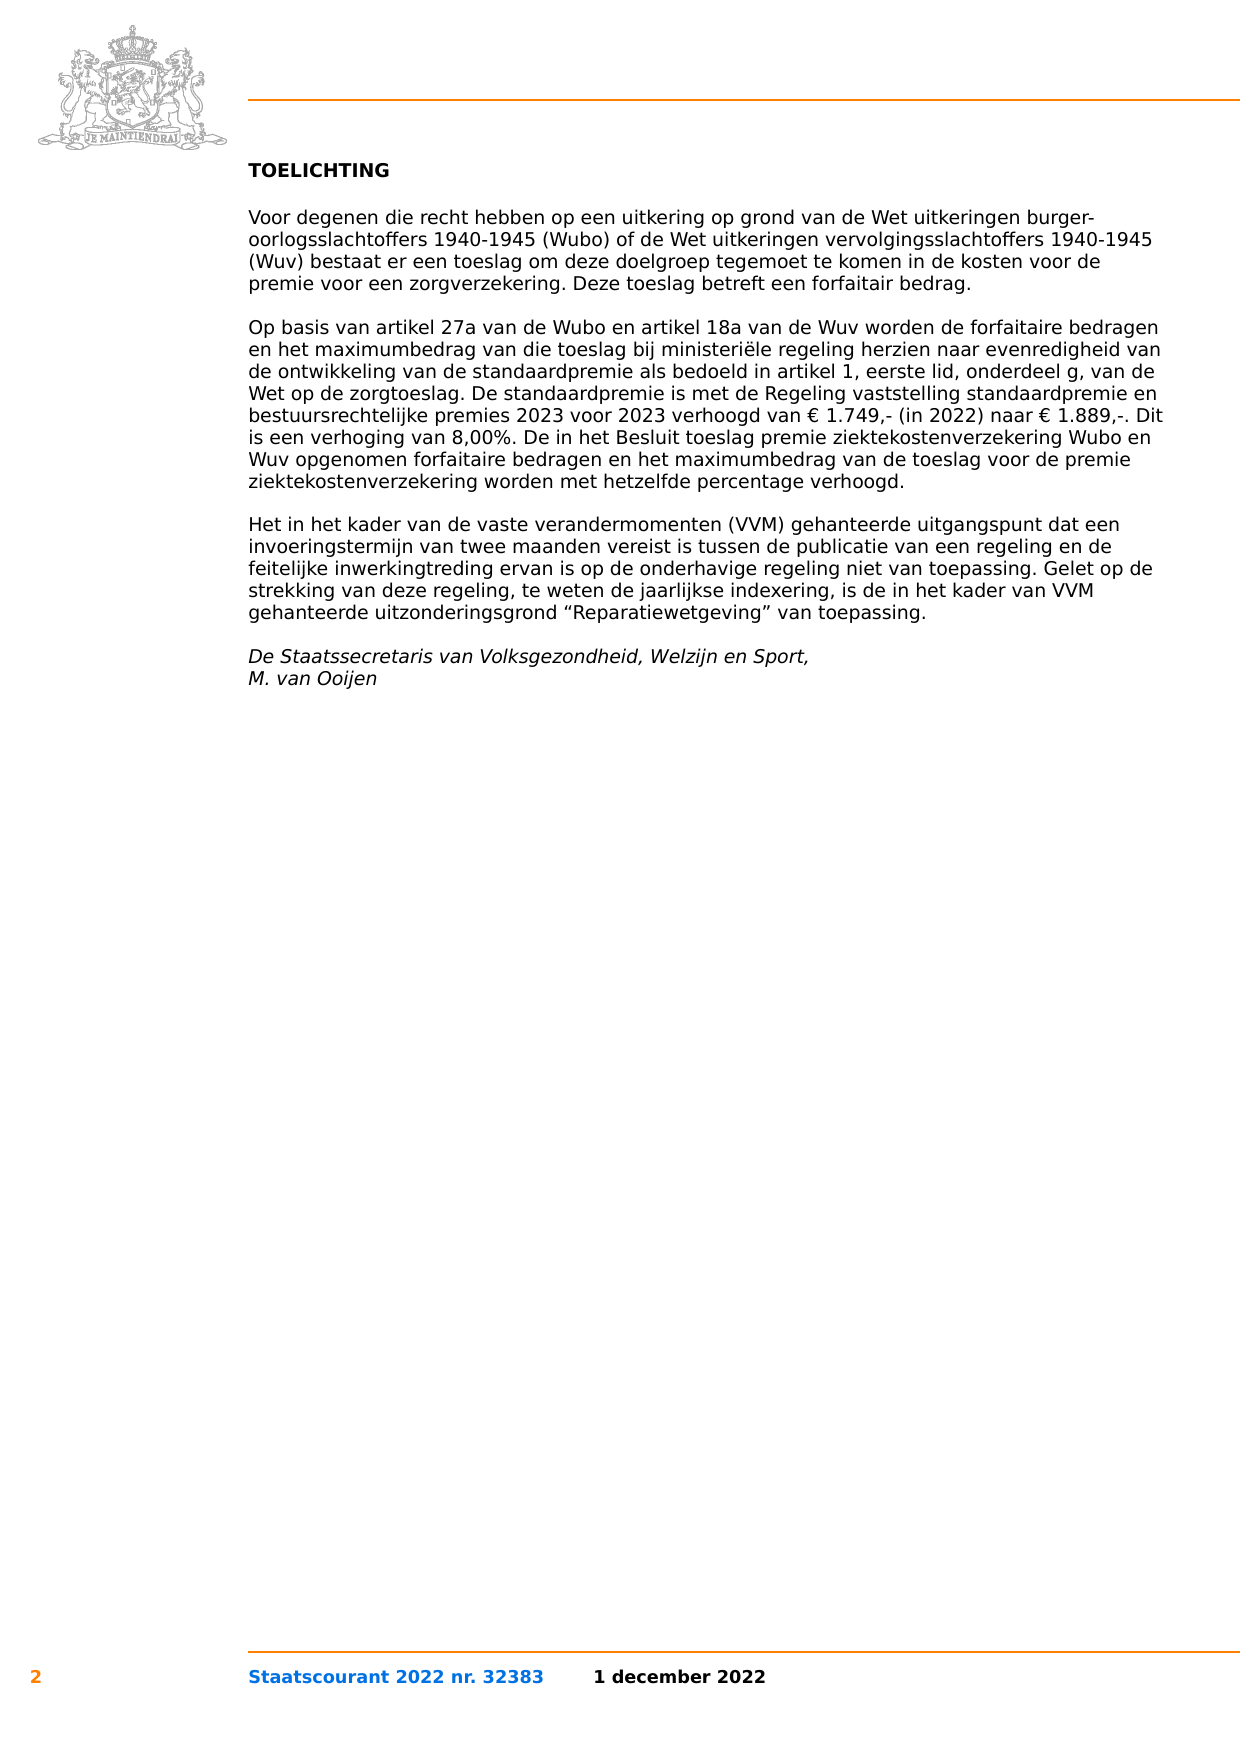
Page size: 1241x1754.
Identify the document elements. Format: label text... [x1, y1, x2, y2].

text Het in het kader van de vaste verandermomenten (VVM) gehanteerde uitgangspunt dat een invoeringstermijn van twee maanden vereist is tussen de publicatie van een regeling en de feitelijke inwerkingtreding ervan is op de onderhavige regeling niet van toepassing. Gelet op de strekking van deze regeling, te weten de jaarlijkse indexering, is de in het kader van VVM gehanteerde uitzonderingsgrond “Reparatiewetgeving” van toepassing. [248, 514, 1163, 624]
text Voor degenen die recht hebben op een uitkering op grond van de Wet uitkeringen burger-oorlogsslachtoffers 1940-1945 (Wubo) of de Wet uitkeringen vervolgingsslachtoffers 1940-1945 (Wuv) bestaat er een toeslag om deze doelgroep tegemoet te komen in de kosten voor de premie voor een zorgverzekering. Deze toeslag betreft een forfaitair bedrag. [248, 207, 1163, 295]
text De Staatssecretaris van Volksgezondheid, Welzijn en Sport, M. van Ooijen [248, 646, 1163, 690]
text Op basis van artikel 27a van de Wubo en artikel 18a van de Wuv worden de forfaitaire bedragen en het maximumbedrag van die toeslag bij ministeriële regeling herzien naar evenredigheid van de ontwikkeling van de standaardpremie als bedoeld in artikel 1, eerste lid, onderdeel g, van de Wet op de zorgtoeslag. De standaardpremie is met de Regeling vaststelling standaardpremie en bestuursrechtelijke premies 2023 voor 2023 verhoogd van € 1.749,- (in 2022) naar € 1.889,-. Dit is een verhoging van 8,00%. De in het Besluit toeslag premie ziektekostenverzekering Wubo en Wuv opgenomen forfaitaire bedragen en het maximumbedrag van de toeslag voor de premie ziektekostenverzekering worden met hetzelfde percentage verhoogd. [248, 317, 1163, 492]
picture [38, 25, 227, 150]
subtitle TOELICHTING [248, 160, 1163, 182]
